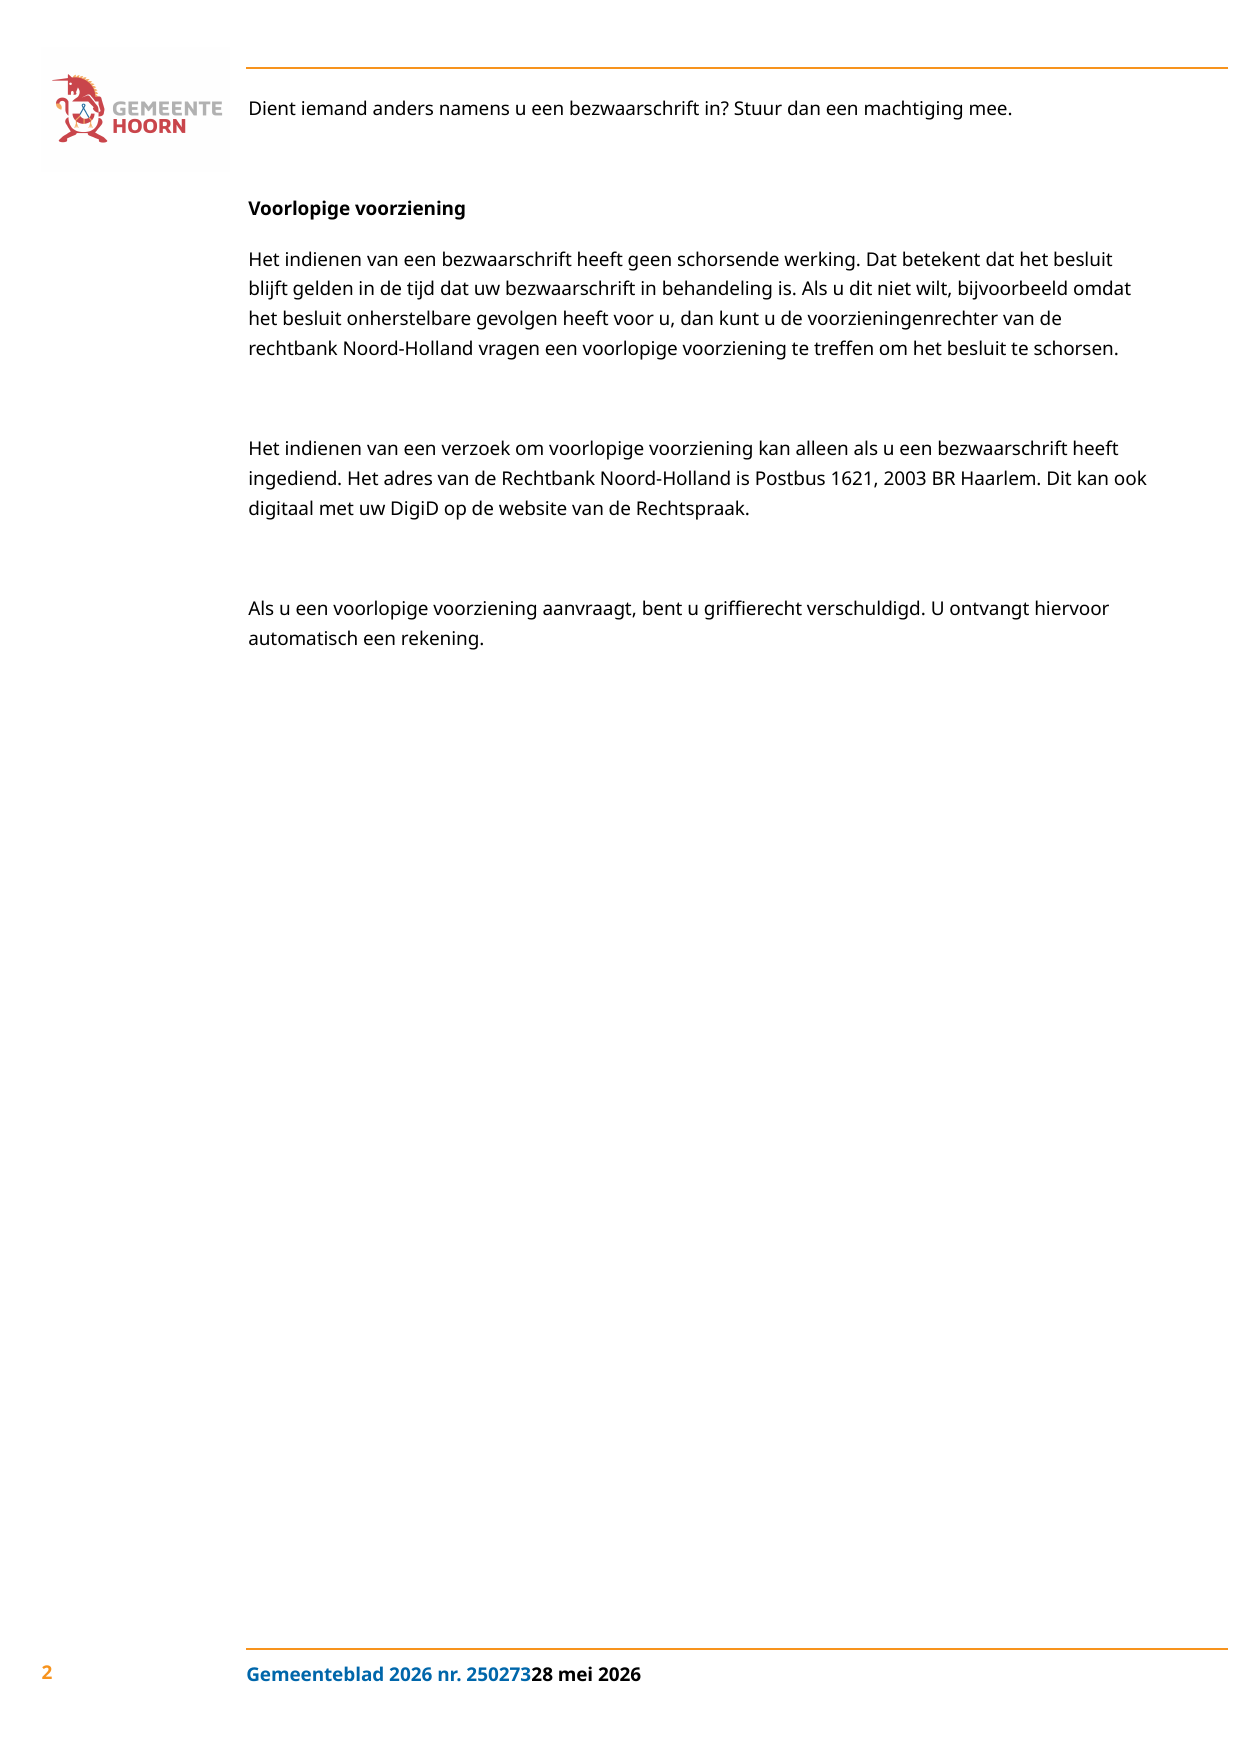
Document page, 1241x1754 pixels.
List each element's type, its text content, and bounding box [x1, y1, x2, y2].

text Het indienen van een verzoek om voorlopige voorziening kan alleen als u een bezwaarschrift heeft ingediend. Het adres van de Rechtbank Noord-Holland is Postbus 1621, 2003 BR Haarlem. Dit kan ook digitaal met uw DigiD op de website van de Rechtspraak. [248, 436, 1152, 521]
text Dient iemand anders namens u een bezwaarschrift in? Stuur dan een machtiging mee. [248, 95, 1152, 121]
text Het indienen van een bezwaarschrift heeft geen schorsende werking. Dat betekent dat het besluit blijft gelden in de tijd dat uw bezwaarschrift in behandeling is. Als u dit niet wilt, bijvoorbeeld omdat het besluit onherstelbare gevolgen heeft voor u, dan kunt u de voorzieningenrechter van de rechtbank Noord-Holland vragen een voorlopige voorziening te treffen om het besluit te schorsen. [248, 246, 1152, 361]
text Als u een voorlopige voorziening aanvraagt, bent u griffierecht verschuldigd. U ontvangt hiervoor automatisch een rekening. [248, 596, 1152, 651]
text Voorlopige voorziening [248, 196, 1152, 221]
picture [41, 47, 231, 172]
